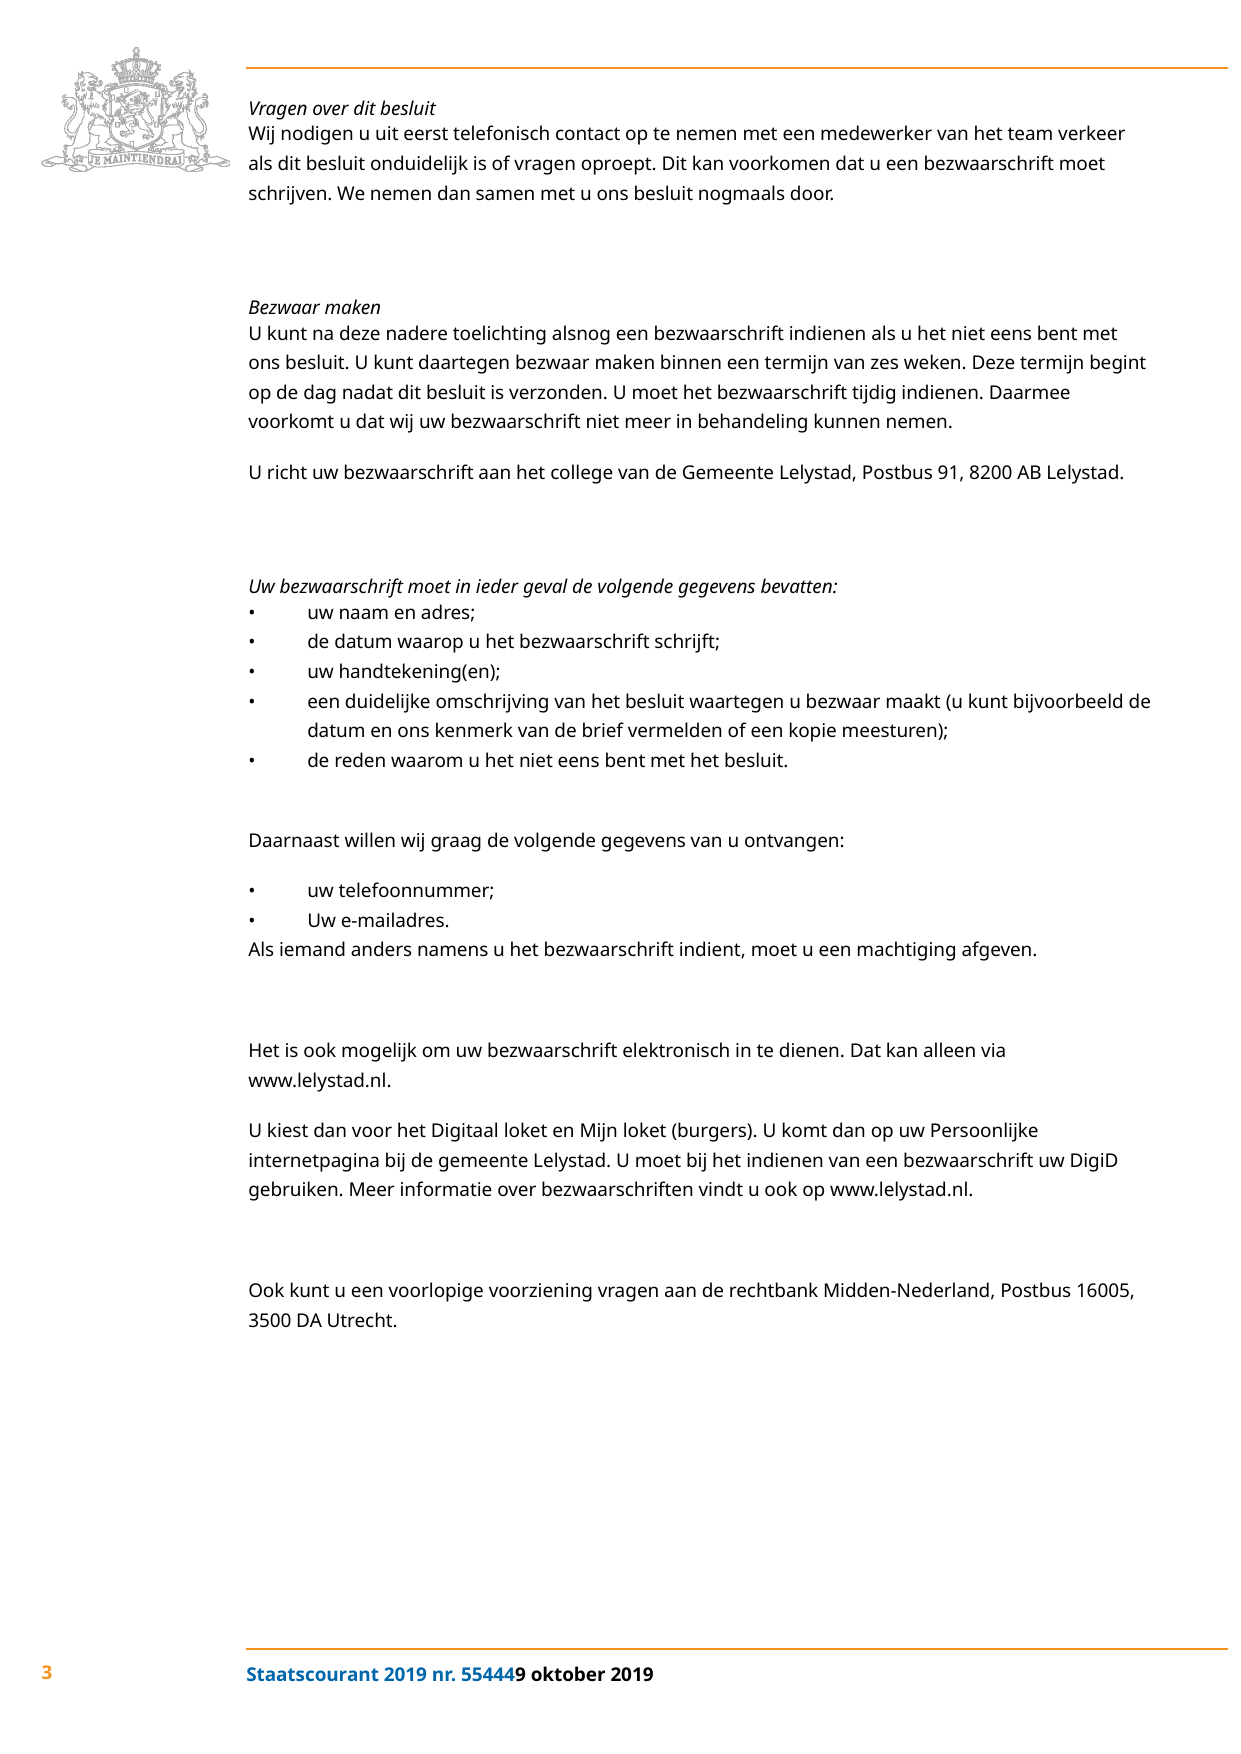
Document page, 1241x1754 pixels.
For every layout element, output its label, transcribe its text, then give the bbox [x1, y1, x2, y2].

picture [41, 47, 231, 172]
list Uw e-mailadres. [248, 907, 1152, 933]
list uw handtekening(en); [248, 658, 1152, 684]
list uw telefoonnummer; [248, 877, 1152, 903]
list de datum waarop u het bezwaarschrift schrijft; [248, 629, 1152, 654]
text U kunt na deze nadere toelichting alsnog een bezwaarschrift indienen als u het niet eens bent met ons besluit. U kunt daartegen bezwaar maken binnen een termijn van zes weken. Deze termijn begint op de dag nadat dit besluit is verzonden. U moet het bezwaarschrift tijdig indienen. Daarmee voorkomt u dat wij uw bezwaarschrift niet meer in behandeling kunnen nemen. [248, 320, 1152, 434]
text Wij nodigen u uit eerst telefonisch contact op te nemen met een medewerker van het team verkeer als dit besluit onduidelijk is of vragen oproept. Dit kan voorkomen dat u een bezwaarschrift moet schrijven. We nemen dan samen met u ons besluit nogmaals door. [248, 121, 1152, 205]
text U kiest dan voor het Digitaal loket en Mijn loket (burgers). U komt dan op uw Persoonlijke internetpagina bij de gemeente Lelystad. U moet bij het indienen van een bezwaarschrift uw DigiD gebruiken. Meer informatie over bezwaarschriften vindt u ook op www.lelystad.nl. [248, 1117, 1152, 1202]
list de reden waarom u het niet eens bent met het besluit. [248, 747, 1152, 773]
text Bezwaar maken [248, 294, 1152, 320]
text Daarnaast willen wij graag de volgende gegevens van u ontvangen: [248, 827, 1152, 853]
list een duidelijke omschrijving van het besluit waartegen u bezwaar maakt (u kunt bijvoorbeeld de datum en ons kenmerk van de brief vermelden of een kopie meesturen); [248, 688, 1152, 743]
text U richt uw bezwaarschrift aan het college van de Gemeente Lelystad, Postbus 91, 8200 AB Lelystad. [248, 459, 1152, 485]
text Vragen over dit besluit [248, 95, 1152, 121]
list uw naam en adres; [248, 599, 1152, 625]
text Het is ook mogelijk om uw bezwaarschrift elektronisch in te dienen. Dat kan alleen via www.lelystad.nl. [248, 1037, 1152, 1093]
text Uw bezwaarschrift moet in ieder geval de volgende gegevens bevatten: [248, 573, 1152, 599]
text Als iemand anders namens u het bezwaarschrift indient, moet u een machtiging afgeven. [248, 937, 1152, 962]
text Ook kunt u een voorlopige voorziening vragen aan de rechtbank Midden-Nederland, Postbus 16005, 3500 DA Utrecht. [248, 1277, 1152, 1333]
